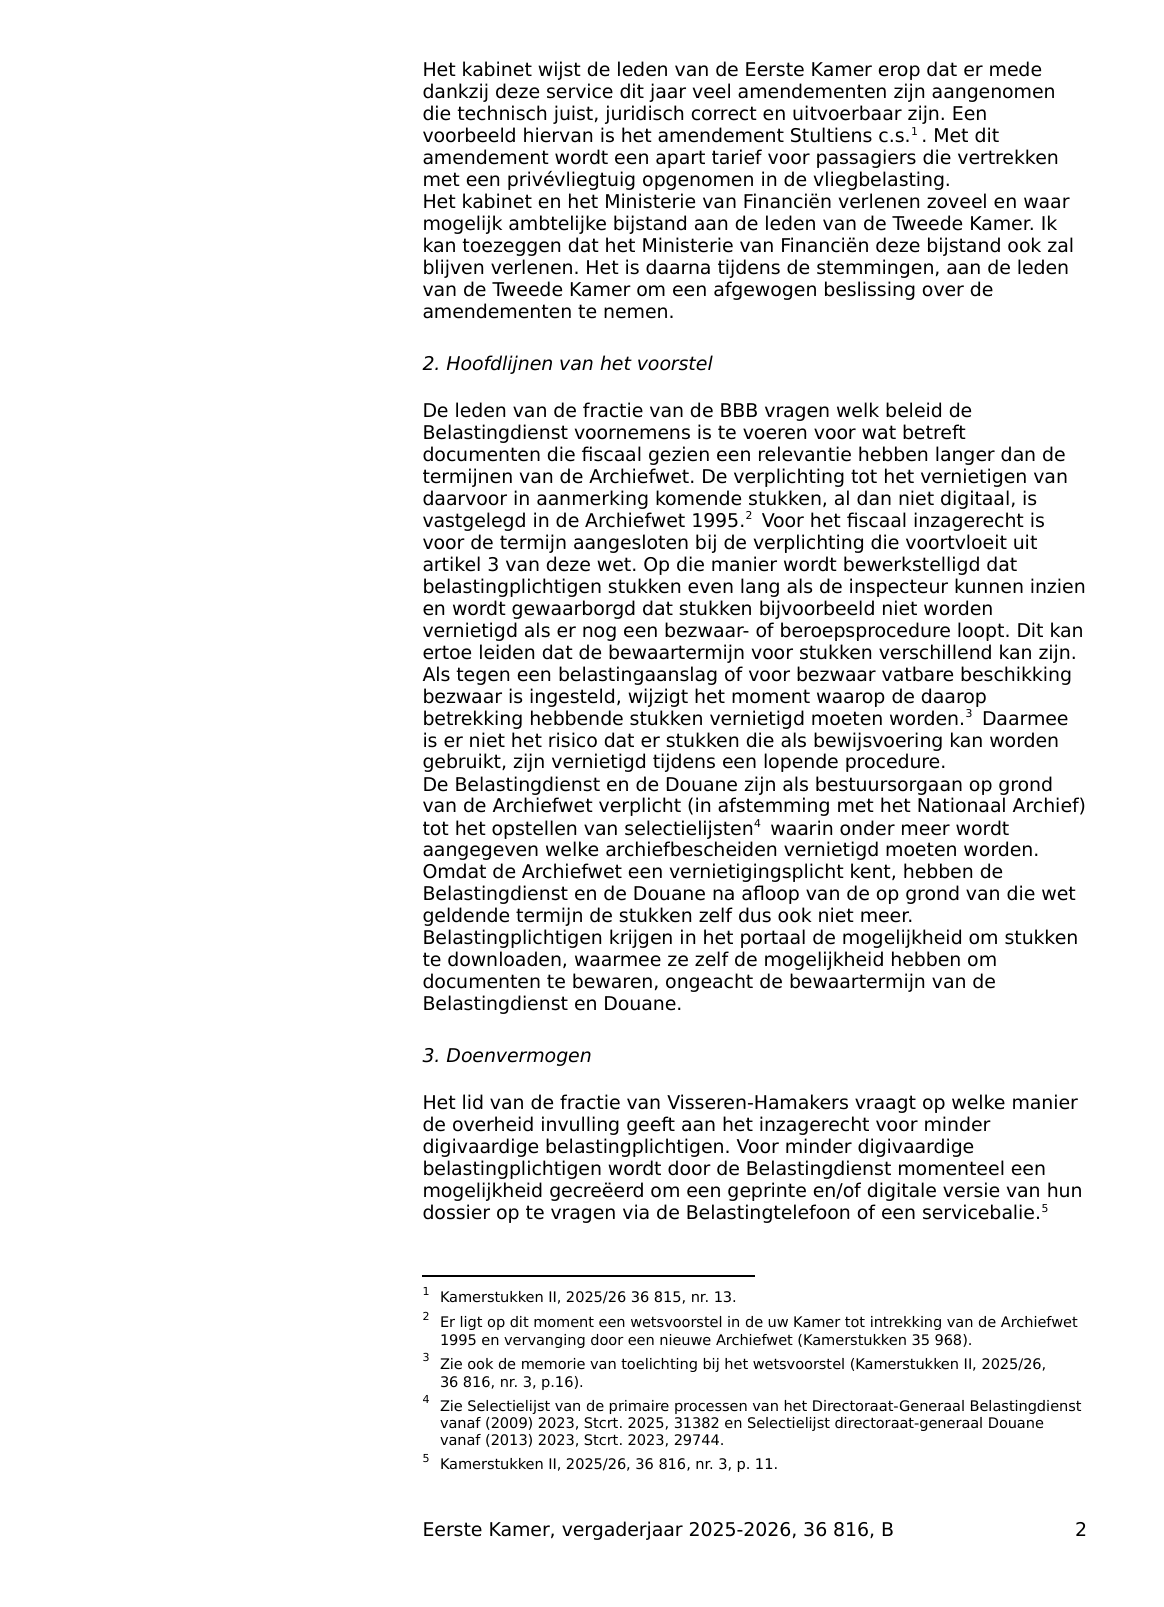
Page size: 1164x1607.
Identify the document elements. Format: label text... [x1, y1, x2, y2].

text Kamerstukken II, 2025/26 36 815, nr. 13. [422, 1285, 1087, 1307]
text Het kabinet en het Ministerie van Financiën verlenen zoveel en waar mogelijk ambtelijke bijstand aan de leden van de Tweede Kamer. Ik kan toezeggen dat het Ministerie van Financiën deze bijstand ook zal blijven verlenen. Het is daarna tijdens de stemmingen, aan de leden van de Tweede Kamer om een afgewogen beslissing over de amendementen te nemen. [422, 191, 1087, 323]
text Er ligt op dit moment een wetsvoorstel in de uw Kamer tot intrekking van de Archiefwet 1995 en vervanging door een nieuwe Archiefwet (Kamerstukken 35 968). [422, 1310, 1087, 1349]
subtitle 3. Doenvermogen [422, 1045, 1087, 1067]
text De Belastingdienst en de Douane zijn als bestuursorgaan op grond van de Archiefwet verplicht (in afstemming met het Nationaal Archief) tot het opstellen van selectielijsten waarin onder meer wordt aangegeven welke archiefbescheiden vernietigd moeten worden. Omdat de Archiefwet een vernietigingsplicht kent, hebben de Belastingdienst en de Douane na afloop van de op grond van die wet geldende termijn de stukken zelf dus ook niet meer. Belastingplichtigen krijgen in het portaal de mogelijkheid om stukken te downloaden, waarmee ze zelf de mogelijkheid hebben om documenten te bewaren, ongeacht de bewaartermijn van de Belastingdienst en Douane. [422, 773, 1087, 1015]
text Het kabinet wijst de leden van de Eerste Kamer erop dat er mede dankzij deze service dit jaar veel amendementen zijn aangenomen die technisch juist, juridisch correct en uitvoerbaar zijn. Een voorbeeld hiervan is het amendement Stultiens c.s.. Met dit amendement wordt een apart tarief voor passagiers die vertrekken met een privévliegtuig opgenomen in de vliegbelasting. [422, 59, 1087, 191]
text Kamerstukken II, 2025/26, 36 816, nr. 3, p. 11. [422, 1452, 1087, 1474]
text Zie Selectielijst van de primaire processen van het Directoraat-Generaal Belastingdienst vanaf (2009) 2023, Stcrt. 2025, 31382 en Selectielijst directoraat-generaal Douane vanaf (2013) 2023, Stcrt. 2023, 29744. [422, 1393, 1087, 1449]
text Het lid van de fractie van Visseren-Hamakers vraagt op welke manier de overheid invulling geeft aan het inzagerecht voor minder digivaardige belastingplichtigen. Voor minder digivaardige belastingplichtigen wordt door de Belastingdienst momenteel een mogelijkheid gecreëerd om een geprinte en/of digitale versie van hun dossier op te vragen via de Belastingtelefoon of een servicebalie. [422, 1092, 1087, 1224]
text Zie ook de memorie van toelichting bij het wetsvoorstel (Kamerstukken II, 2025/26, 36 816, nr. 3, p.16). [422, 1352, 1087, 1391]
subtitle 2. Hoofdlijnen van het voorstel [422, 353, 1087, 375]
text De leden van de fractie van de BBB vragen welk beleid de Belastingdienst voornemens is te voeren voor wat betreft documenten die fiscaal gezien een relevantie hebben langer dan de termijnen van de Archiefwet. De verplichting tot het vernietigen van daarvoor in aanmerking komende stukken, al dan niet digitaal, is vastgelegd in de Archiefwet 1995. Voor het fiscaal inzagerecht is voor de termijn aangesloten bij de verplichting die voortvloeit uit artikel 3 van deze wet. Op die manier wordt bewerkstelligd dat belastingplichtigen stukken even lang als de inspecteur kunnen inzien en wordt gewaarborgd dat stukken bijvoorbeeld niet worden vernietigd als er nog een bezwaar- of beroepsprocedure loopt. Dit kan ertoe leiden dat de bewaartermijn voor stukken verschillend kan zijn. Als tegen een belastingaanslag of voor bezwaar vatbare beschikking bezwaar is ingesteld, wijzigt het moment waarop de daarop betrekking hebbende stukken vernietigd moeten worden. Daarmee is er niet het risico dat er stukken die als bewijsvoering kan worden gebruikt, zijn vernietigd tijdens een lopende procedure. [422, 400, 1087, 773]
